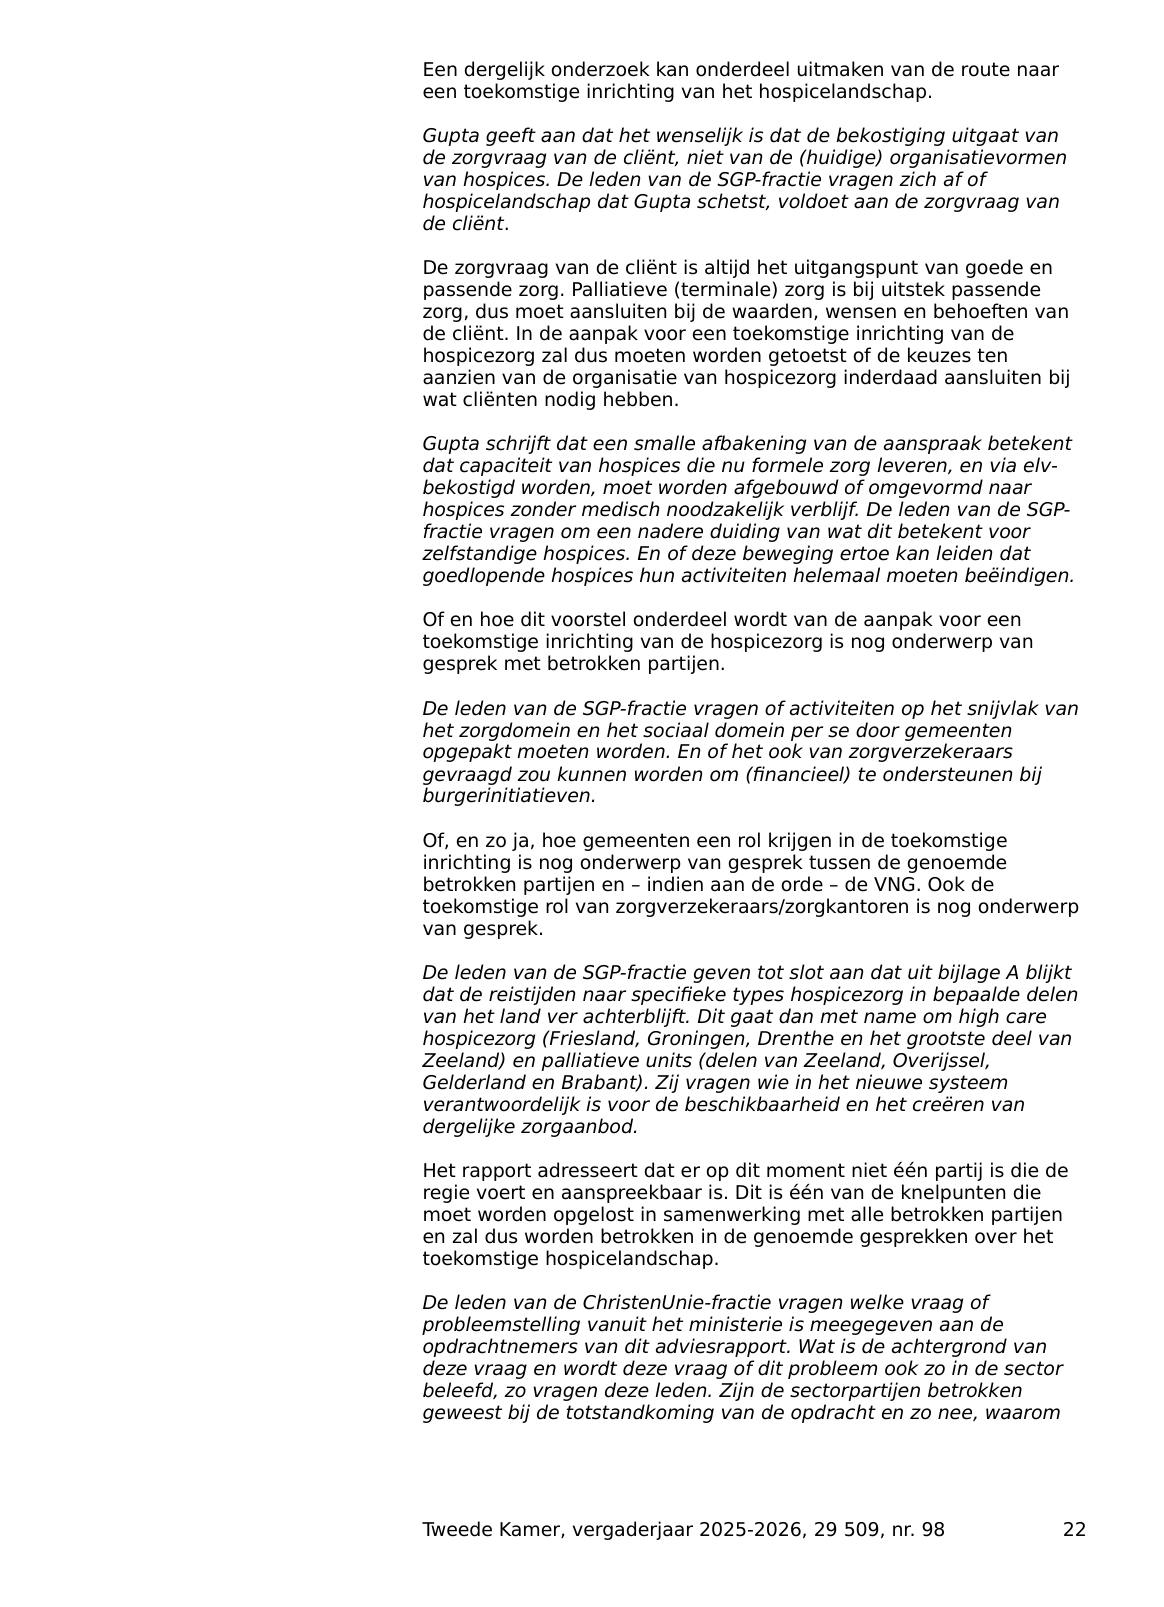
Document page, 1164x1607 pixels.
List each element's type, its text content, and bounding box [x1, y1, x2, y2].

text Of en hoe dit voorstel onderdeel wordt van de aanpak voor een toekomstige inrichting van de hospicezorg is nog onderwerp van gesprek met betrokken partijen. [422, 609, 1087, 675]
text Het rapport adresseert dat er op dit moment niet één partij is die de regie voert en aanspreekbaar is. Dit is één van de knelpunten die moet worden opgelost in samenwerking met alle betrokken partijen en zal dus worden betrokken in de genoemde gesprekken over het toekomstige hospicelandschap. [422, 1160, 1087, 1269]
text Gupta schrijft dat een smalle afbakening van de aanspraak betekent dat capaciteit van hospices die nu formele zorg leveren, en via elv-bekostigd worden, moet worden afgebouwd of omgevormd naar hospices zonder medisch noodzakelijk verblijf. De leden van de SGP-fractie vragen om een nadere duiding van wat dit betekent voor zelfstandige hospices. En of deze beweging ertoe kan leiden dat goedlopende hospices hun activiteiten helemaal moeten beëindigen. [422, 433, 1087, 587]
text De leden van de SGP-fractie vragen of activiteiten op het snijvlak van het zorgdomein en het sociaal domein per se door gemeenten opgepakt moeten worden. En of het ook van zorgverzekeraars gevraagd zou kunnen worden om (financieel) te ondersteunen bij burgerinitiatieven. [422, 697, 1087, 807]
text Of, en zo ja, hoe gemeenten een rol krijgen in de toekomstige inrichting is nog onderwerp van gesprek tussen de genoemde betrokken partijen en – indien aan de orde – de VNG. Ook de toekomstige rol van zorgverzekeraars/zorgkantoren is nog onderwerp van gesprek. [422, 829, 1087, 939]
text Gupta geeft aan dat het wenselijk is dat de bekostiging uitgaat van de zorgvraag van de cliënt, niet van de (huidige) organisatievormen van hospices. De leden van de SGP-fractie vragen zich af of hospicelandschap dat Gupta schetst, voldoet aan de zorgvraag van de cliënt. [422, 125, 1087, 235]
text De zorgvraag van de cliënt is altijd het uitgangspunt van goede en passende zorg. Palliatieve (terminale) zorg is bij uitstek passende zorg, dus moet aansluiten bij de waarden, wensen en behoeften van de cliënt. In de aanpak voor een toekomstige inrichting van de hospicezorg zal dus moeten worden getoetst of de keuzes ten aanzien van de organisatie van hospicezorg inderdaad aansluiten bij wat cliënten nodig hebben. [422, 257, 1087, 411]
text De leden van de ChristenUnie-fractie vragen welke vraag of probleemstelling vanuit het ministerie is meegegeven aan de opdrachtnemers van dit adviesrapport. Wat is de achtergrond van deze vraag en wordt deze vraag of dit probleem ook zo in de sector beleefd, zo vragen deze leden. Zijn de sectorpartijen betrokken geweest bij de totstandkoming van de opdracht en zo nee, waarom [422, 1292, 1087, 1424]
text De leden van de SGP-fractie geven tot slot aan dat uit bijlage A blijkt dat de reistijden naar specifieke types hospicezorg in bepaalde delen van het land ver achterblijft. Dit gaat dan met name om high care hospicezorg (Friesland, Groningen, Drenthe en het grootste deel van Zeeland) en palliatieve units (delen van Zeeland, Overijssel, Gelderland en Brabant). Zij vragen wie in het nieuwe systeem verantwoordelijk is voor de beschikbaarheid en het creëren van dergelijke zorgaanbod. [422, 962, 1087, 1137]
text Een dergelijk onderzoek kan onderdeel uitmaken van de route naar een toekomstige inrichting van het hospicelandschap. [422, 59, 1087, 103]
